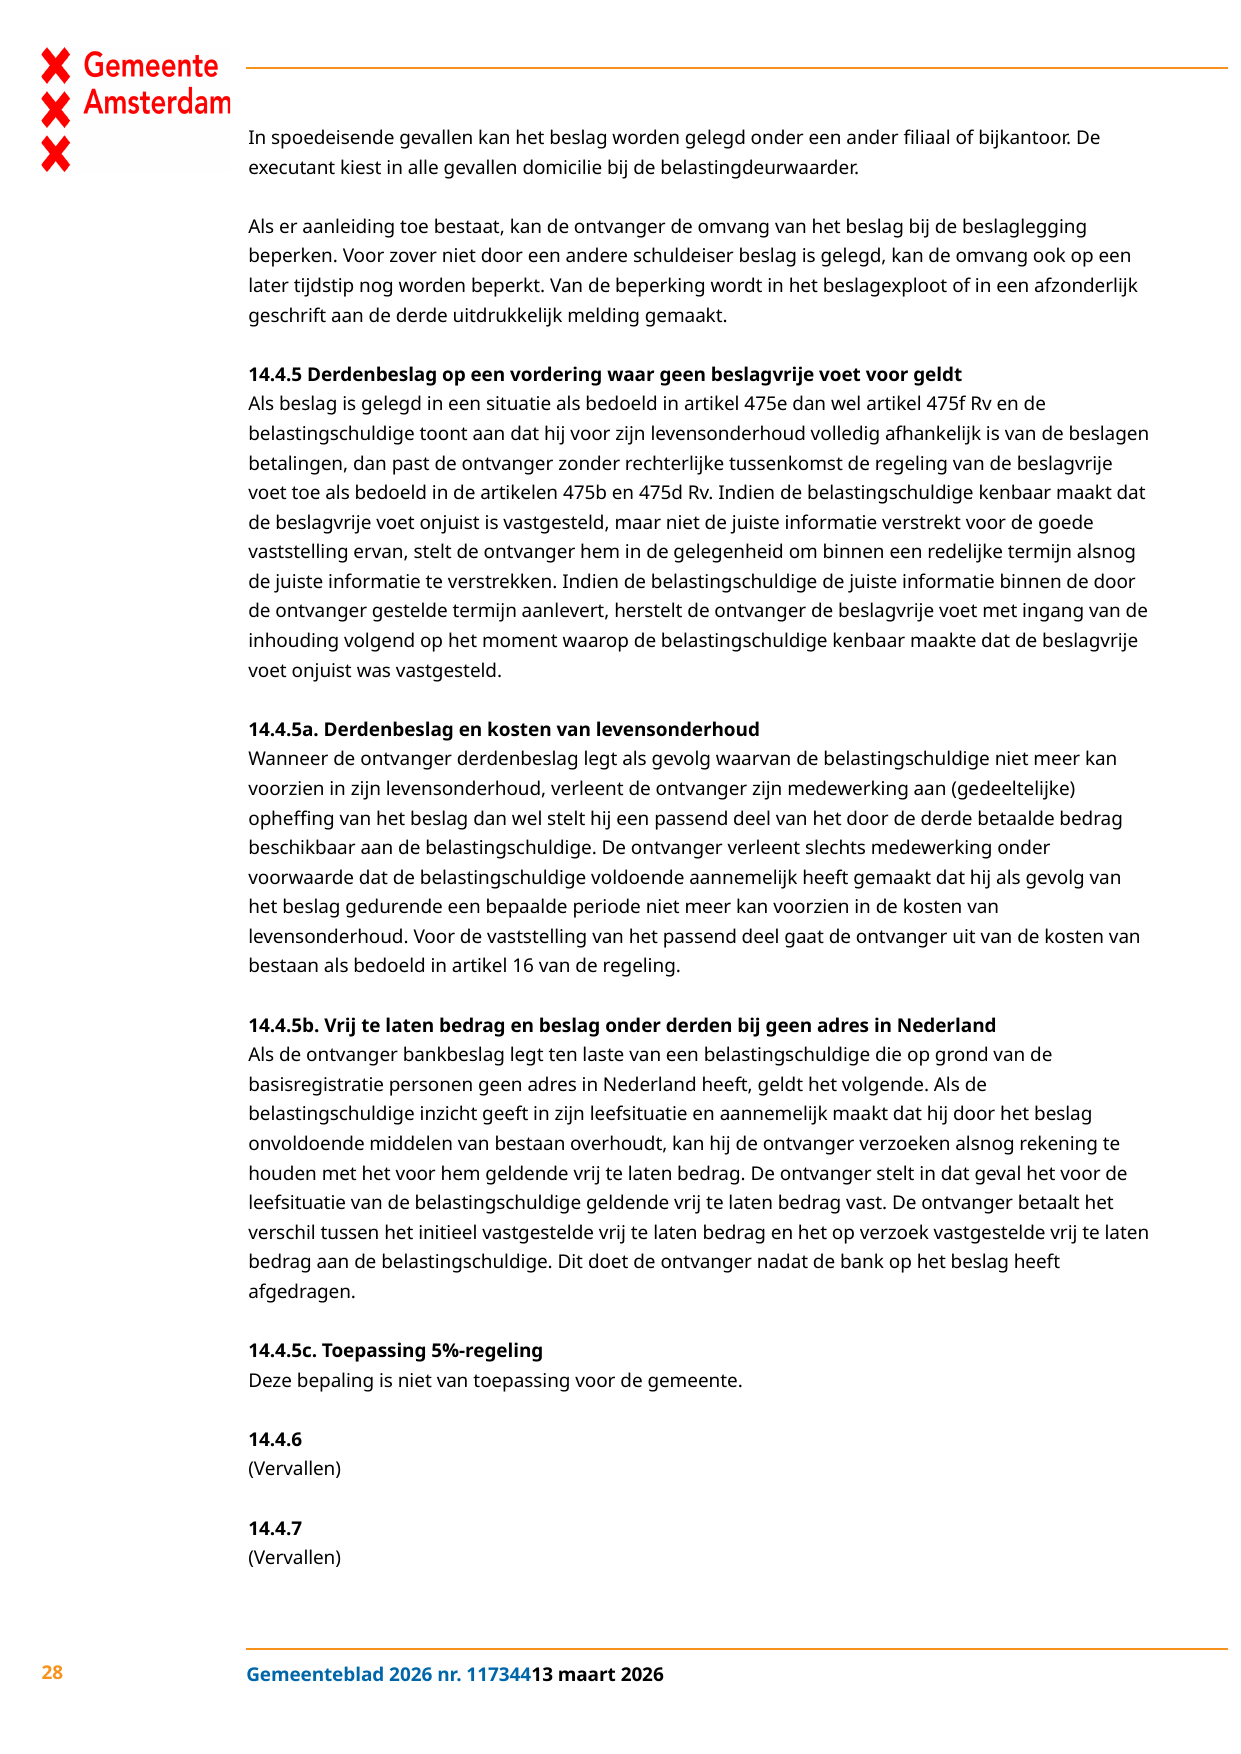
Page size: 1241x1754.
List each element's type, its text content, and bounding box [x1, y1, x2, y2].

picture [41, 47, 231, 172]
text 14.4.5 Derdenbeslag op een vordering waar geen beslagvrije voet voor geldt [248, 361, 1152, 387]
text Deze bepaling is niet van toepassing voor de gemeente. [248, 1367, 1152, 1393]
text 14.4.5b. Vrij te laten bedrag en beslag onder derden bij geen adres in Nederland [248, 1012, 1152, 1038]
text 14.4.5c. Toepassing 5%-regeling [248, 1337, 1152, 1363]
text 14.4.6 [248, 1426, 1152, 1452]
text 14.4.7 [248, 1515, 1152, 1541]
text Als de ontvanger bankbeslag legt ten laste van een belastingschuldige die op grond van de basisregistratie personen geen adres in Nederland heeft, geldt het volgende. Als de belastingschuldige inzicht geeft in zijn leefsituatie en aannemelijk maakt dat hij door het beslag onvoldoende middelen van bestaan overhoudt, kan hij de ontvanger verzoeken alsnog rekening te houden met het voor hem geldende vrij te laten bedrag. De ontvanger stelt in dat geval het voor de leefsituatie van de belastingschuldige geldende vrij te laten bedrag vast. De ontvanger betaalt het verschil tussen het initieel vastgestelde vrij te laten bedrag en het op verzoek vastgestelde vrij te laten bedrag aan de belastingschuldige. Dit doet de ontvanger nadat de bank op het beslag heeft afgedragen. [248, 1041, 1152, 1304]
text Wanneer de ontvanger derdenbeslag legt als gevolg waarvan de belastingschuldige niet meer kan voorzien in zijn levensonderhoud, verleent de ontvanger zijn medewerking aan (gedeeltelijke) opheffing van het beslag dan wel stelt hij een passend deel van het door de derde betaalde bedrag beschikbaar aan de belastingschuldige. De ontvanger verleent slechts medewerking onder voorwaarde dat de belastingschuldige voldoende aannemelijk heeft gemaakt dat hij als gevolg van het beslag gedurende een bepaalde periode niet meer kan voorzien in de kosten van levensonderhoud. Voor de vaststelling van het passend deel gaat de ontvanger uit van de kosten van bestaan als bedoeld in artikel 16 van de regeling. [248, 746, 1152, 978]
text In spoedeisende gevallen kan het beslag worden gelegd onder een ander filiaal of bijkantoor. De executant kiest in alle gevallen domicilie bij de belastingdeurwaarder. [248, 124, 1152, 180]
text Als beslag is gelegd in een situatie als bedoeld in artikel 475e dan wel artikel 475f Rv en de belastingschuldige toont aan dat hij voor zijn levensonderhoud volledig afhankelijk is van de beslagen betalingen, dan past de ontvanger zonder rechterlijke tussenkomst de regeling van de beslagvrije voet toe als bedoeld in de artikelen 475b en 475d Rv. Indien de belastingschuldige kenbaar maakt dat de beslagvrije voet onjuist is vastgesteld, maar niet de juiste informatie verstrekt voor de goede vaststelling ervan, stelt de ontvanger hem in de gelegenheid om binnen een redelijke termijn alsnog de juiste informatie te verstrekken. Indien de belastingschuldige de juiste informatie binnen de door de ontvanger gestelde termijn aanlevert, herstelt de ontvanger de beslagvrije voet met ingang van de inhouding volgend op het moment waarop de belastingschuldige kenbaar maakte dat de beslagvrije voet onjuist was vastgesteld. [248, 391, 1152, 683]
text (Vervallen) [248, 1456, 1152, 1481]
text 14.4.5a. Derdenbeslag en kosten van levensonderhoud [248, 716, 1152, 742]
text Als er aanleiding toe bestaat, kan de ontvanger de omvang van het beslag bij de beslaglegging beperken. Voor zover niet door een andere schuldeiser beslag is gelegd, kan de omvang ook op een later tijdstip nog worden beperkt. Van de beperking wordt in het beslagexploot of in een afzonderlijk geschrift aan de derde uitdrukkelijk melding gemaakt. [248, 213, 1152, 328]
text (Vervallen) [248, 1544, 1152, 1570]
